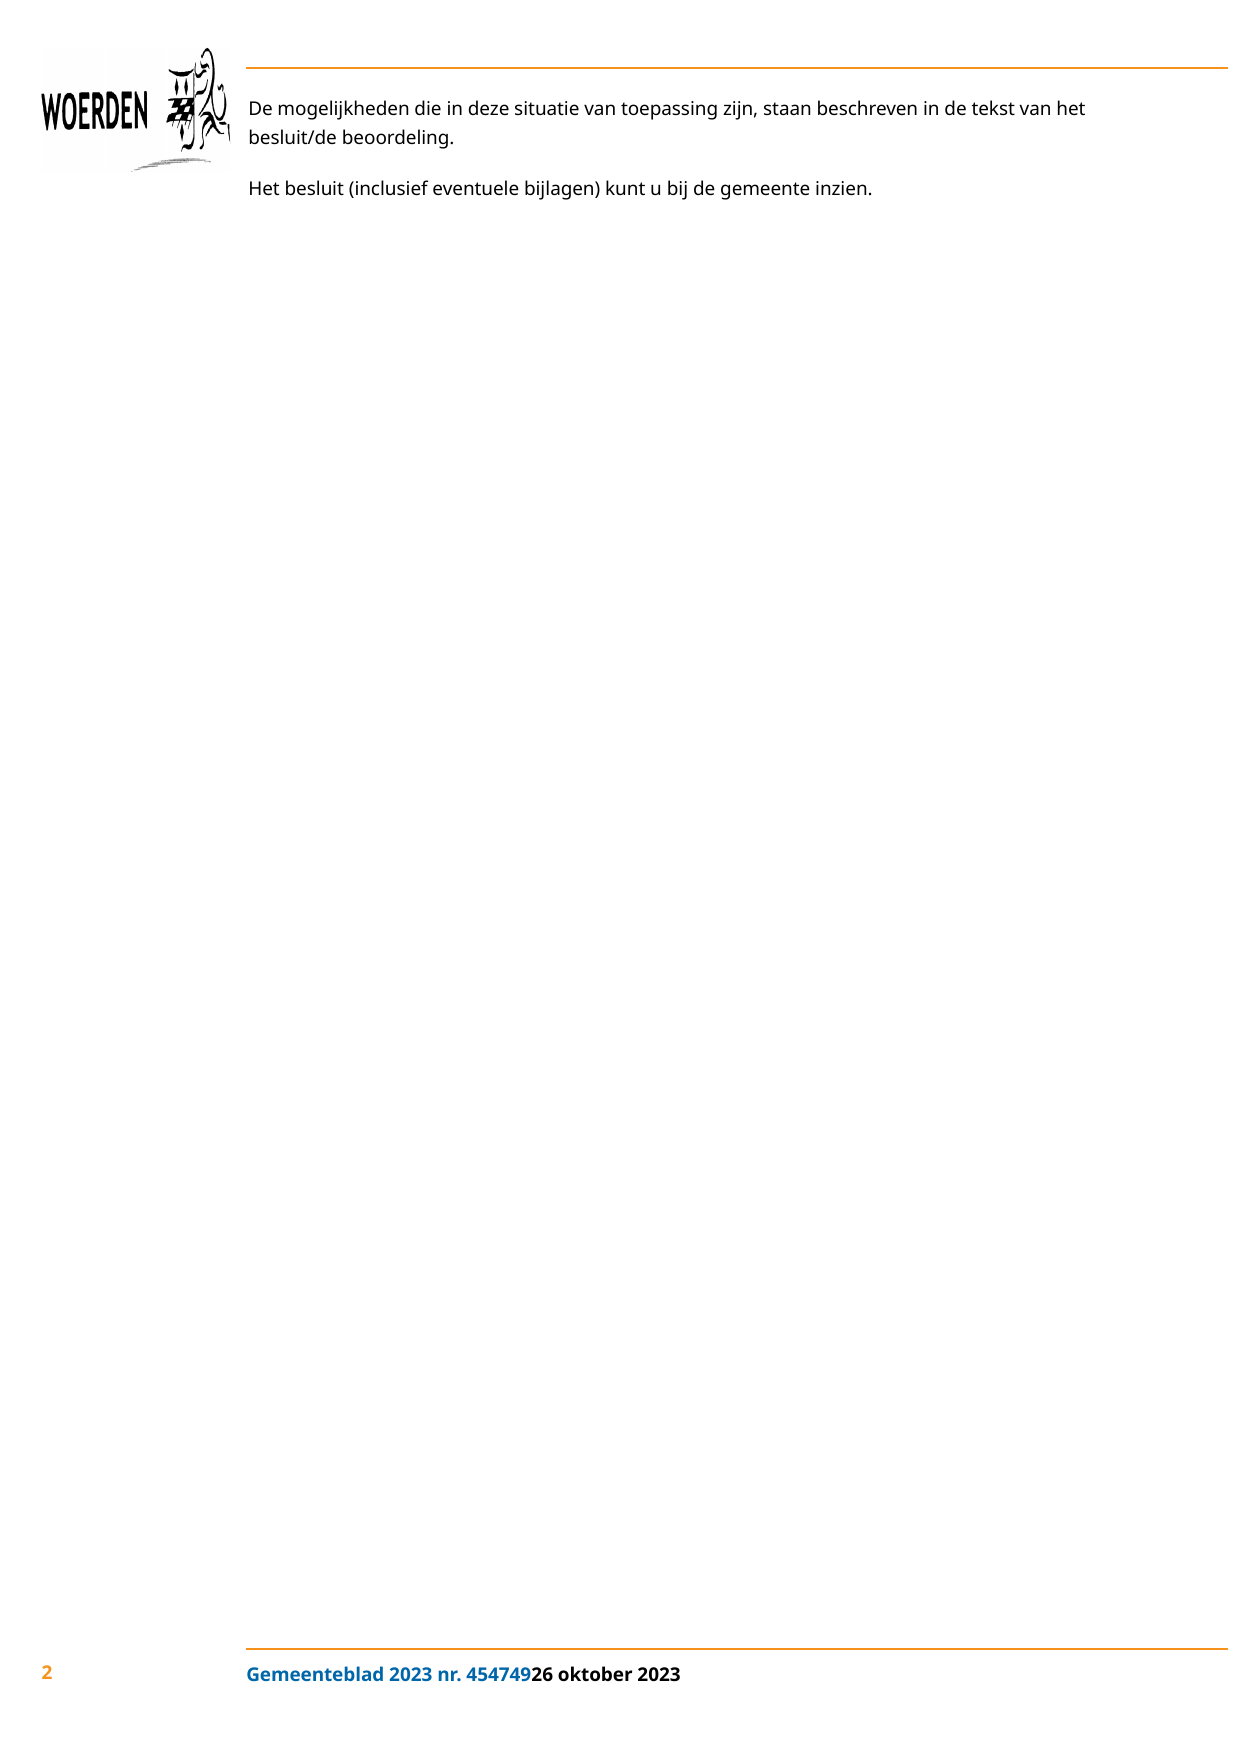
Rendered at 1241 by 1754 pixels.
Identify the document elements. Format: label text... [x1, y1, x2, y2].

picture [41, 47, 231, 172]
text Het besluit (inclusief eventuele bijlagen) kunt u bij de gemeente inzien. [248, 175, 1152, 201]
text De mogelijkheden die in deze situatie van toepassing zijn, staan beschreven in de tekst van het besluit/de beoordeling. [248, 95, 1152, 150]
